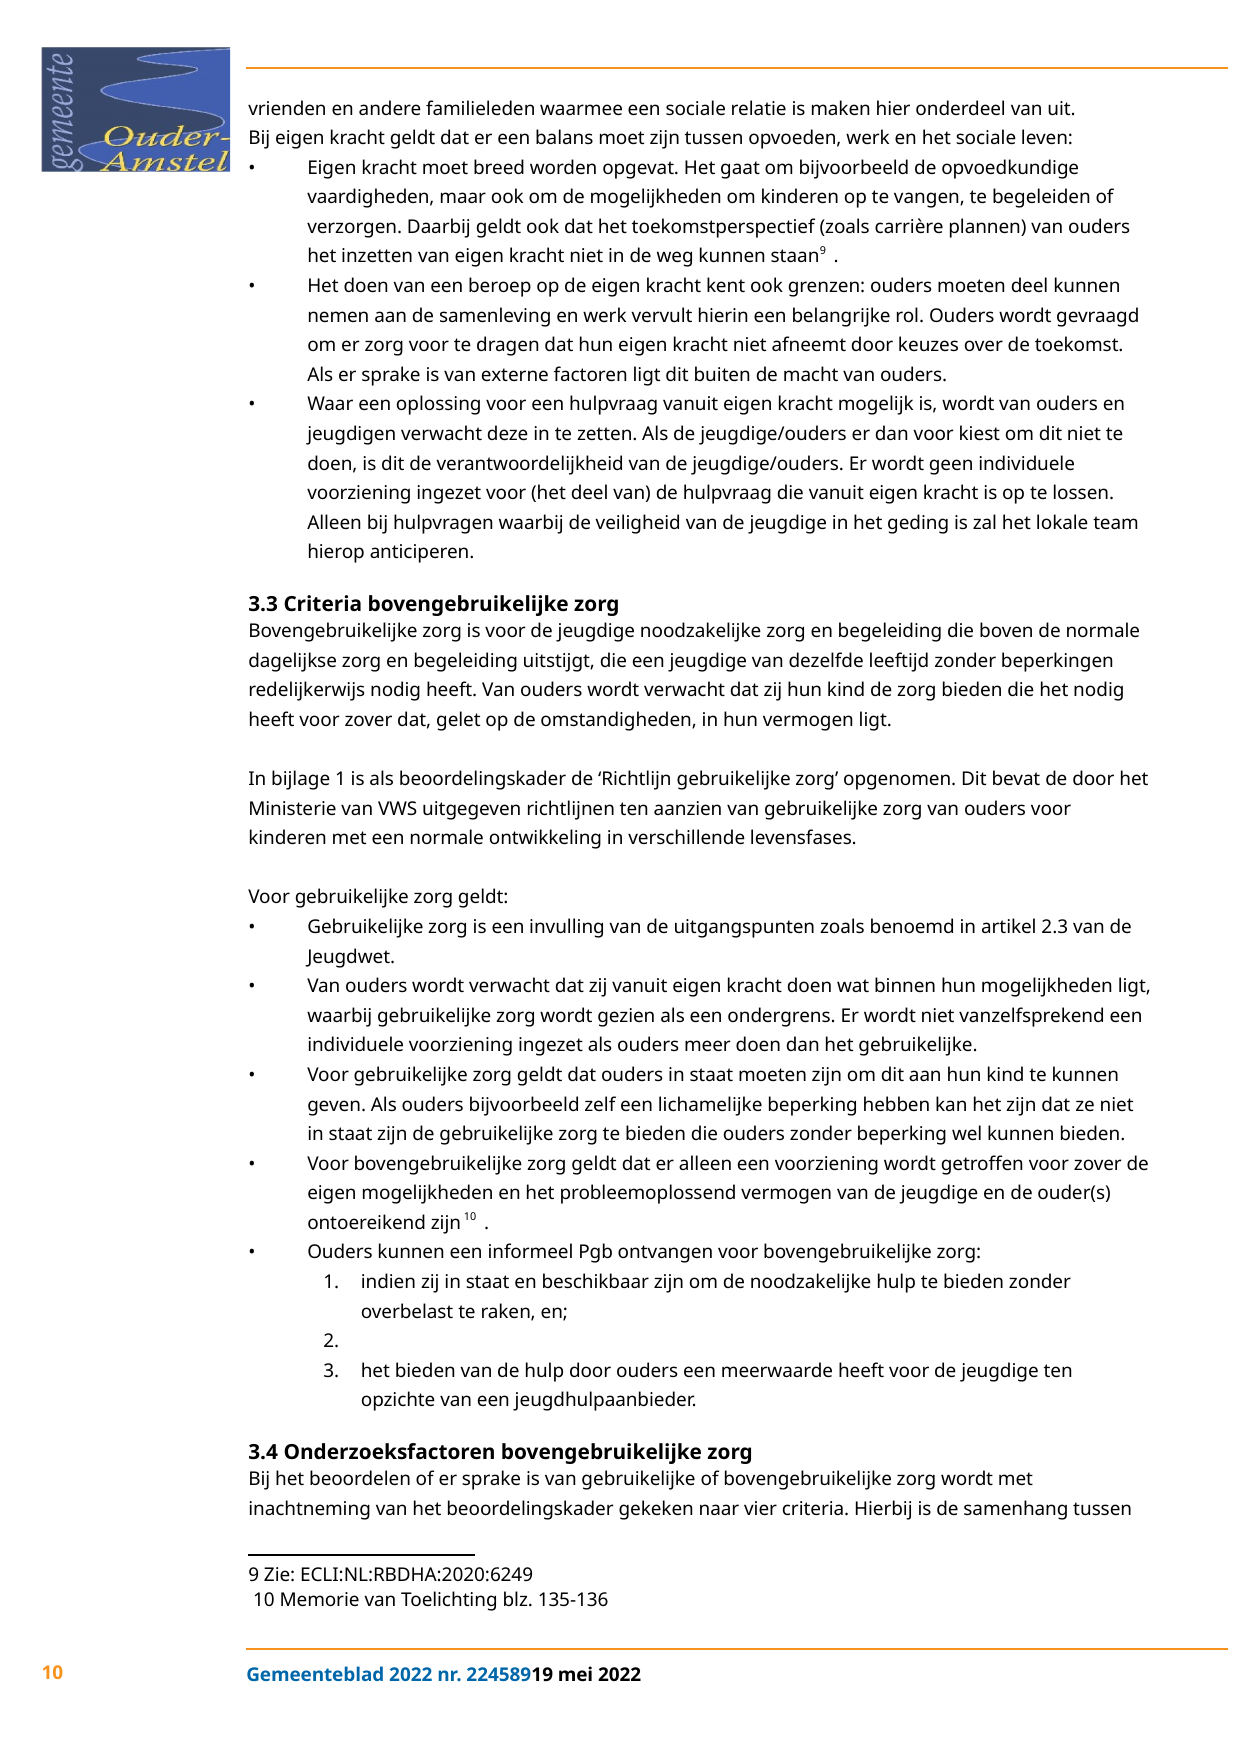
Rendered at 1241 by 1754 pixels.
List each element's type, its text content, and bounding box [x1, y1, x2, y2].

list Het doen van een beroep op de eigen kracht kent ook grenzen: ouders moeten deel kunnen nemen aan de samenleving en werk vervult hierin een belangrijke rol. Ouders wordt gevraagd om er zorg voor te dragen dat hun eigen kracht niet afneemt door keuzes over de toekomst. Als er sprake is van externe factoren ligt dit buiten de macht van ouders. [248, 272, 1152, 387]
list Gebruikelijke zorg is een invulling van de uitgangspunten zoals benoemd in artikel 2.3 van de Jeugdwet. [248, 913, 1152, 968]
text Bovengebruikelijke zorg is voor de jeugdige noodzakelijke zorg en begeleiding die boven de normale dagelijkse zorg en begeleiding uitstijgt, die een jeugdige van dezelfde leeftijd zonder beperkingen redelijkerwijs nodig heeft. Van ouders wordt verwacht dat zij hun kind de zorg bieden die het nodig heeft voor zover dat, gelet op de omstandigheden, in hun vermogen ligt. [248, 617, 1152, 732]
text 3.4 Onderzoeksfactoren bovengebruikelijke zorg [248, 1437, 1152, 1465]
text Voor gebruikelijke zorg geldt: [248, 884, 1152, 909]
list Voor bovengebruikelijke zorg geldt dat er alleen een voorziening wordt getroffen voor zover de eigen mogelijkheden en het probleemoplossend vermogen van de jeugdige en de ouder(s) ontoereikend zijn . [248, 1150, 1152, 1235]
list Ouders kunnen een informeel Pgb ontvangen voor bovengebruikelijke zorg: [248, 1239, 1152, 1264]
text In bijlage 1 is als beoordelingskader de ‘Richtlijn gebruikelijke zorg’ opgenomen. Dit bevat de door het Ministerie van VWS uitgegeven richtlijnen ten aanzien van gebruikelijke zorg van ouders voor kinderen met een normale ontwikkeling in verschillende levensfases. [248, 765, 1152, 850]
list Voor gebruikelijke zorg geldt dat ouders in staat moeten zijn om dit aan hun kind te kunnen geven. Als ouders bijvoorbeeld zelf een lichamelijke beperking hebben kan het zijn dat ze niet in staat zijn de gebruikelijke zorg te bieden die ouders zonder beperking wel kunnen bieden. [248, 1061, 1152, 1146]
list Waar een oplossing voor een hulpvraag vanuit eigen kracht mogelijk is, wordt van ouders en jeugdigen verwacht deze in te zetten. Als de jeugdige/ouders er dan voor kiest om dit niet te doen, is dit de verantwoordelijkheid van de jeugdige/ouders. Er wordt geen individuele voorziening ingezet voor (het deel van) de hulpvraag die vanuit eigen kracht is op te lossen. Alleen bij hulpvragen waarbij de veiligheid van de jeugdige in het geding is zal het lokale team hierop anticiperen. [248, 391, 1152, 564]
text Bij het beoordelen of er sprake is van gebruikelijke of bovengebruikelijke zorg wordt met inachtneming van het beoordelingskader gekeken naar vier criteria. Hierbij is de samenhang tussen [248, 1465, 1152, 1521]
text 3.3 Criteria bovengebruikelijke zorg [248, 589, 1152, 617]
list het bieden van de hulp door ouders een meerwaarde heeft voor de jeugdige ten opzichte van een jeugdhulpaanbieder. [323, 1357, 1152, 1412]
picture [41, 47, 231, 172]
text Bij eigen kracht geldt dat er een balans moet zijn tussen opvoeden, werk en het sociale leven: [248, 124, 1152, 150]
list Eigen kracht moet breed worden opgevat. Het gaat om bijvoorbeeld de opvoedkundige vaardigheden, maar ook om de mogelijkheden om kinderen op te vangen, te begeleiden of verzorgen. Daarbij geldt ook dat het toekomstperspectief (zoals carrière plannen) van ouders het inzetten van eigen kracht niet in de weg kunnen staan . [248, 154, 1152, 268]
list Zie: ECLI:NL:RBDHA:2020:6249 [248, 1561, 1152, 1586]
list Memorie van Toelichting blz. 135-136 [248, 1586, 1152, 1612]
list indien zij in staat en beschikbaar zijn om de noodzakelijke hulp te bieden zonder overbelast te raken, en; [323, 1268, 1152, 1323]
list Van ouders wordt verwacht dat zij vanuit eigen kracht doen wat binnen hun mogelijkheden ligt, waarbij gebruikelijke zorg wordt gezien als een ondergrens. Er wordt niet vanzelfsprekend een individuele voorziening ingezet als ouders meer doen dan het gebruikelijke. [248, 972, 1152, 1057]
text vrienden en andere familieleden waarmee een sociale relatie is maken hier onderdeel van uit. [248, 95, 1152, 121]
